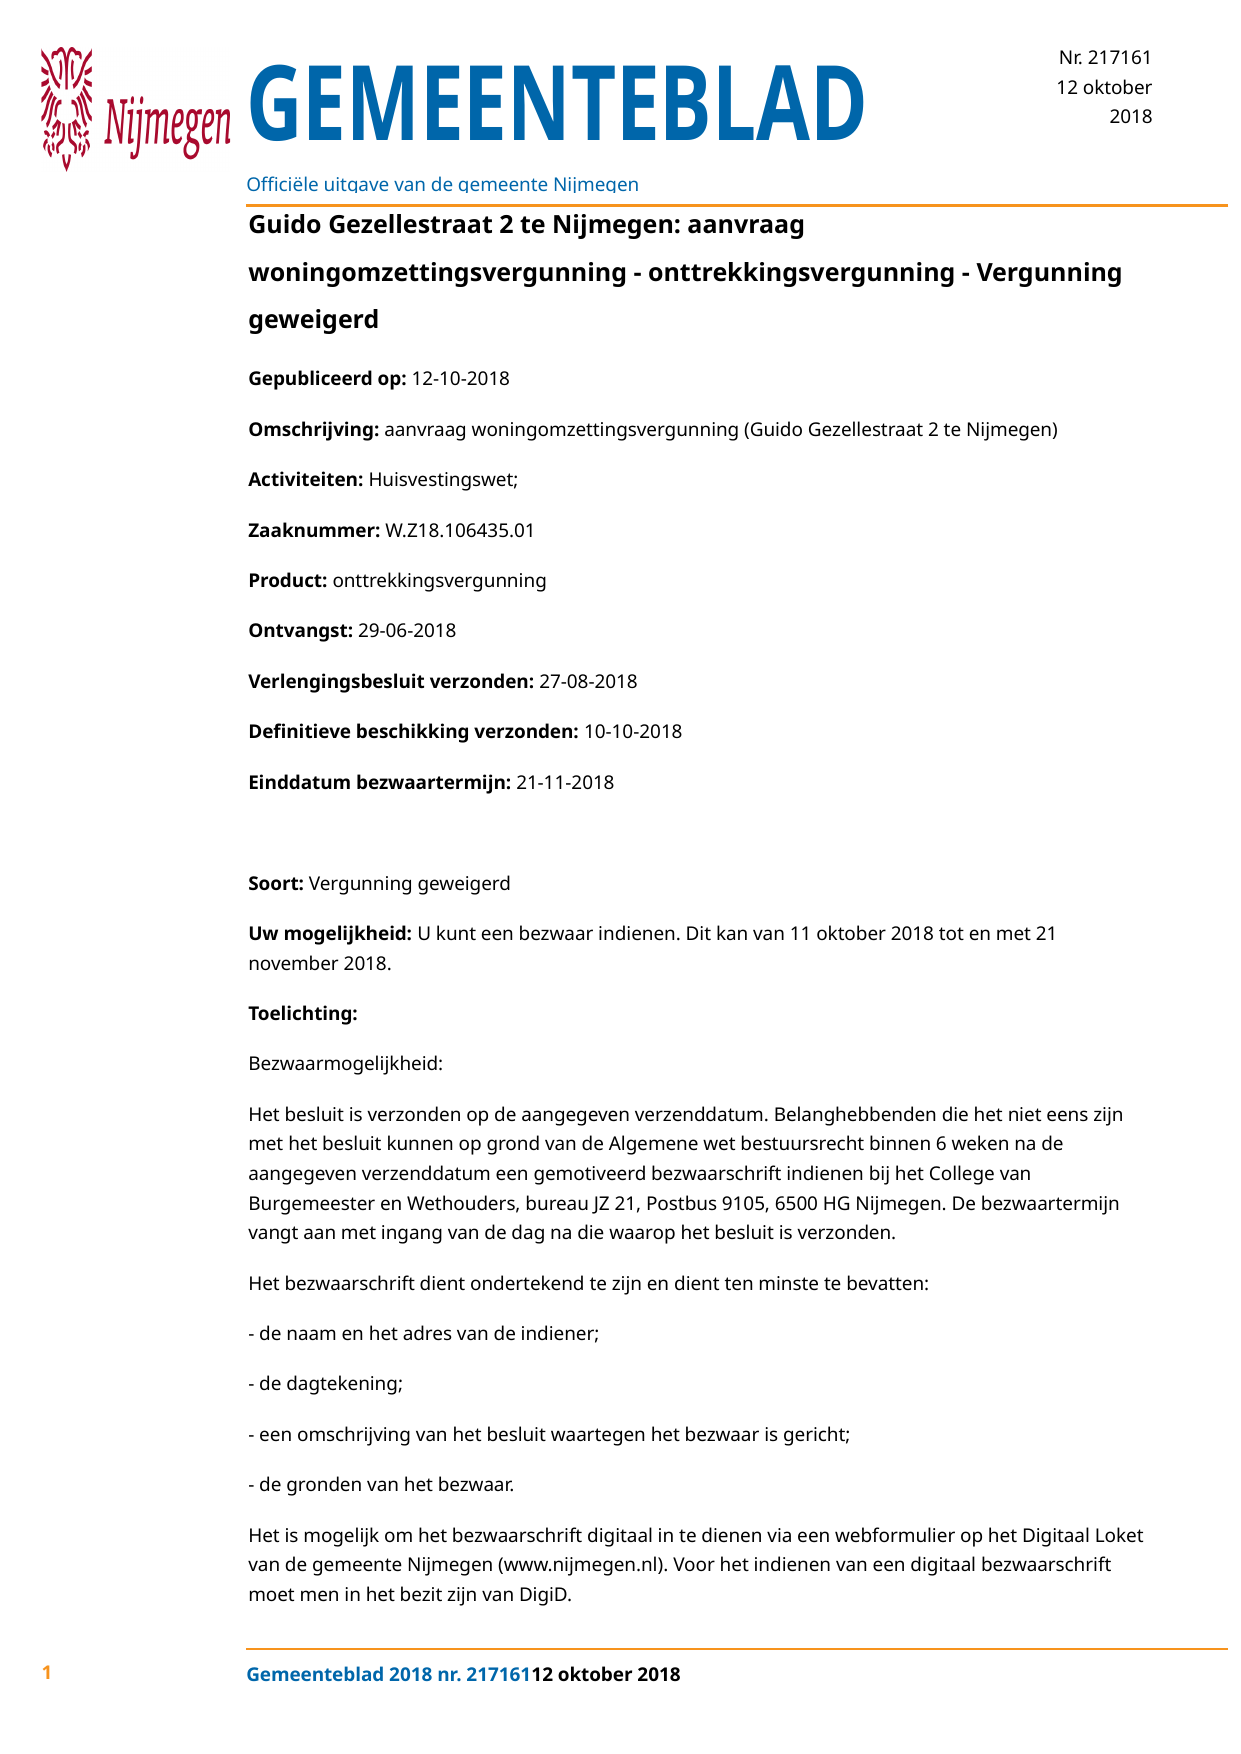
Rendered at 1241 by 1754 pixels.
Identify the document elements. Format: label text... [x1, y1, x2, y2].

text Uw mogelijkheid: U kunt een bezwaar indienen. Dit kan van 11 oktober 2018 tot en met 21 november 2018. [248, 920, 1152, 975]
text Einddatum bezwaartermijn: 21-11-2018 [248, 769, 1152, 794]
text - een omschrijving van het besluit waartegen het bezwaar is gericht; [248, 1421, 1152, 1447]
picture [41, 47, 231, 172]
text Het bezwaarschrift dient ondertekend te zijn en dient ten minste te bevatten: [248, 1270, 1152, 1295]
text Soort: Vergunning geweigerd [248, 870, 1152, 895]
text Zaaknummer: W.Z18.106435.01 [248, 517, 1152, 542]
text - de naam en het adres van de indiener; [248, 1320, 1152, 1346]
text Bezwaarmogelijkheid: [248, 1051, 1152, 1076]
text Ontvangst: 29-06-2018 [248, 618, 1152, 643]
text - de dagtekening; [248, 1371, 1152, 1396]
text Het is mogelijk om het bezwaarschrift digitaal in te dienen via een webformulier op het Digitaal Loket van de gemeente Nijmegen (www.nijmegen.nl). Voor het indienen van een digitaal bezwaarschrift moet men in het bezit zijn van DigiD. [248, 1522, 1152, 1607]
text Het besluit is verzonden op de aangegeven verzenddatum. Belanghebbenden die het niet eens zijn met het besluit kunnen op grond van de Algemene wet bestuursrecht binnen 6 weken na de aangegeven verzenddatum een gemotiveerd bezwaarschrift indienen bij het College van Burgemeester en Wethouders, bureau JZ 21, Postbus 9105, 6500 HG Nijmegen. De bezwaartermijn vangt aan met ingang van de dag na die waarop het besluit is verzonden. [248, 1101, 1152, 1245]
text Activiteiten: Huisvestingswet; [248, 466, 1152, 492]
text Toelichting: [248, 1000, 1152, 1026]
text Verlengingsbesluit verzonden: 27-08-2018 [248, 668, 1152, 694]
text Definitieve beschikking verzonden: 10-10-2018 [248, 718, 1152, 744]
text Guido Gezellestraat 2 te Nijmegen: aanvraag woningomzettingsvergunning - onttrekkingsvergunning - Vergunning geweigerd [248, 207, 1152, 336]
text Product: onttrekkingsvergunning [248, 567, 1152, 593]
text Omschrijving: aanvraag woningomzettingsvergunning (Guido Gezellestraat 2 te Nijmegen) [248, 416, 1152, 442]
text Gepubliceerd op: 12-10-2018 [248, 366, 1152, 391]
text - de gronden van het bezwaar. [248, 1471, 1152, 1497]
